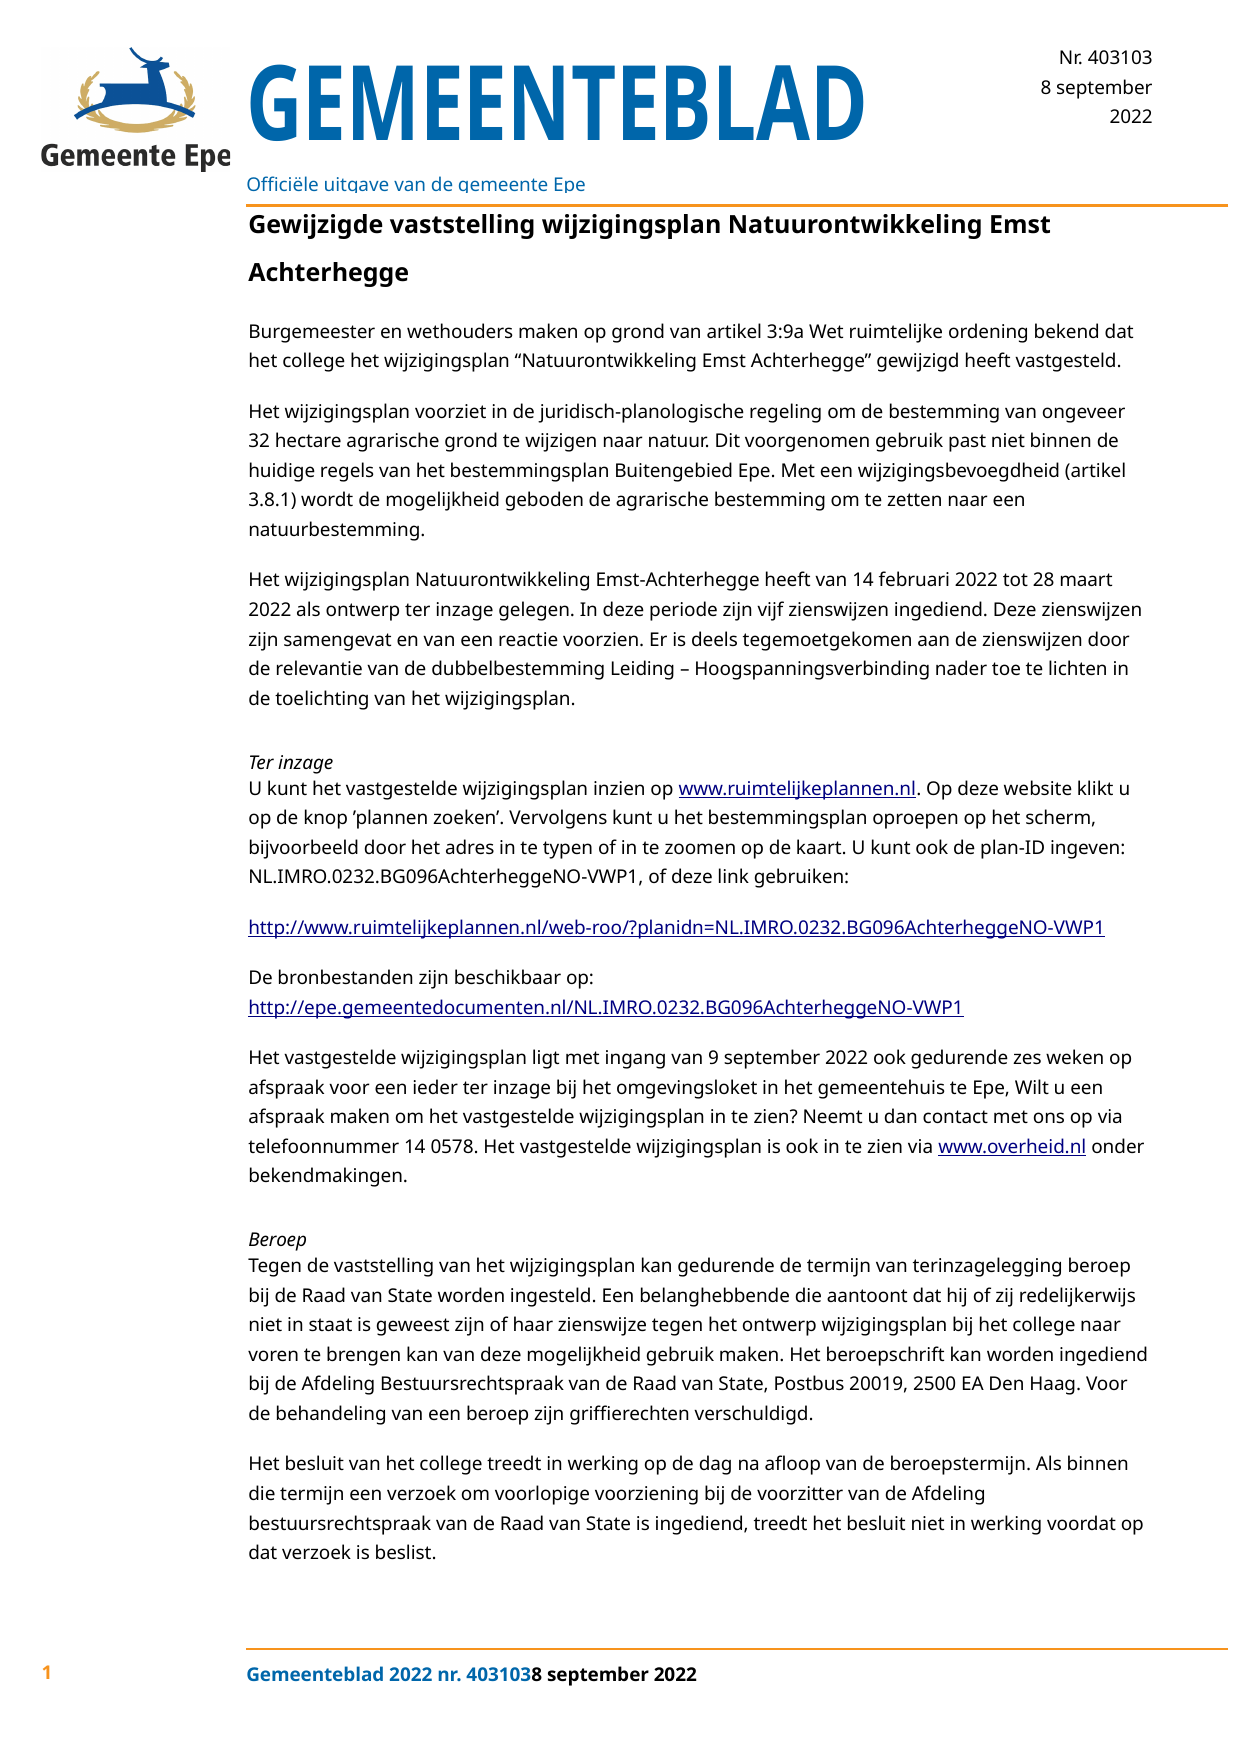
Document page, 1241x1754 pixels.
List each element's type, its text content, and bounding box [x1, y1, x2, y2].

text De bronbestanden zijn beschikbaar op: http://epe.gemeentedocumenten.nl/NL.IMRO.0232.BG096AchterheggeNO-VWP1 [248, 964, 1152, 1019]
text Het vastgestelde wijzigingsplan ligt met ingang van 9 september 2022 ook gedurende zes weken op afspraak voor een ieder ter inzage bij het omgevingsloket in het gemeentehuis te Epe, Wilt u een afspraak maken om het vastgestelde wijzigingsplan in te zien? Neemt u dan contact met ons op via telefoonnummer 14 0578. Het vastgestelde wijzigingsplan is ook in te zien via www.overheid.nl onder bekendmakingen. [248, 1044, 1152, 1188]
text Het wijzigingsplan Natuurontwikkeling Emst-Achterhegge heeft van 14 februari 2022 tot 28 maart 2022 als ontwerp ter inzage gelegen. In deze periode zijn vijf zienswijzen ingediend. Deze zienswijzen zijn samengevat en van een reactie voorzien. Er is deels tegemoetgekomen aan de zienswijzen door de relevantie van de dubbelbestemming Leiding – Hoogspanningsverbinding nader toe te lichten in de toelichting van het wijzigingsplan. [248, 567, 1152, 711]
text Het besluit van het college treedt in werking op de dag na afloop van de beroepstermijn. Als binnen die termijn een verzoek om voorlopige voorziening bij de voorzitter van de Afdeling bestuursrechtspraak van de Raad van State is ingediend, treedt het besluit niet in werking voordat op dat verzoek is beslist. [248, 1451, 1152, 1565]
text Het wijzigingsplan voorziet in de juridisch-planologische regeling om de bestemming van ongeveer 32 hectare agrarische grond te wijzigen naar natuur. Dit voorgenomen gebruik past niet binnen de huidige regels van het bestemmingsplan Buitengebied Epe. Met een wijzigingsbevoegdheid (artikel 3.8.1) wordt de mogelijkheid geboden de agrarische bestemming om te zetten naar een natuurbestemming. [248, 398, 1152, 542]
text http://www.ruimtelijkeplannen.nl/web-roo/?planidn=NL.IMRO.0232.BG096AchterheggeNO-VWP1 [248, 914, 1152, 939]
text Ter inzage [248, 749, 1152, 775]
text Burgemeester en wethouders maken op grond van artikel 3:9a Wet ruimtelijke ordening bekend dat het college het wijzigingsplan “Natuurontwikkeling Emst Achterhegge” gewijzigd heeft vastgesteld. [248, 318, 1152, 373]
text Tegen de vaststelling van het wijzigingsplan kan gedurende de termijn van terinzagelegging beroep bij de Raad van State worden ingesteld. Een belanghebbende die aantoont dat hij of zij redelijkerwijs niet in staat is geweest zijn of haar zienswijze tegen het ontwerp wijzigingsplan bij het college naar voren te brengen kan van deze mogelijkheid gebruik maken. Het beroepschrift kan worden ingediend bij de Afdeling Bestuursrechtspraak van de Raad van State, Postbus 20019, 2500 EA Den Haag. Voor de behandeling van een beroep zijn griffierechten verschuldigd. [248, 1252, 1152, 1426]
text Beroep [248, 1227, 1152, 1252]
text Gewijzigde vaststelling wijzigingsplan Natuurontwikkeling Emst Achterhegge [248, 207, 1152, 288]
picture [41, 47, 231, 172]
text U kunt het vastgestelde wijzigingsplan inzien op www.ruimtelijkeplannen.nl. Op deze website klikt u op de knop ’plannen zoeken’. Vervolgens kunt u het bestemmingsplan oproepen op het scherm, bijvoorbeeld door het adres in te typen of in te zoomen op de kaart. U kunt ook de plan-ID ingeven: NL.IMRO.0232.BG096AchterheggeNO-VWP1, of deze link gebruiken: [248, 775, 1152, 889]
